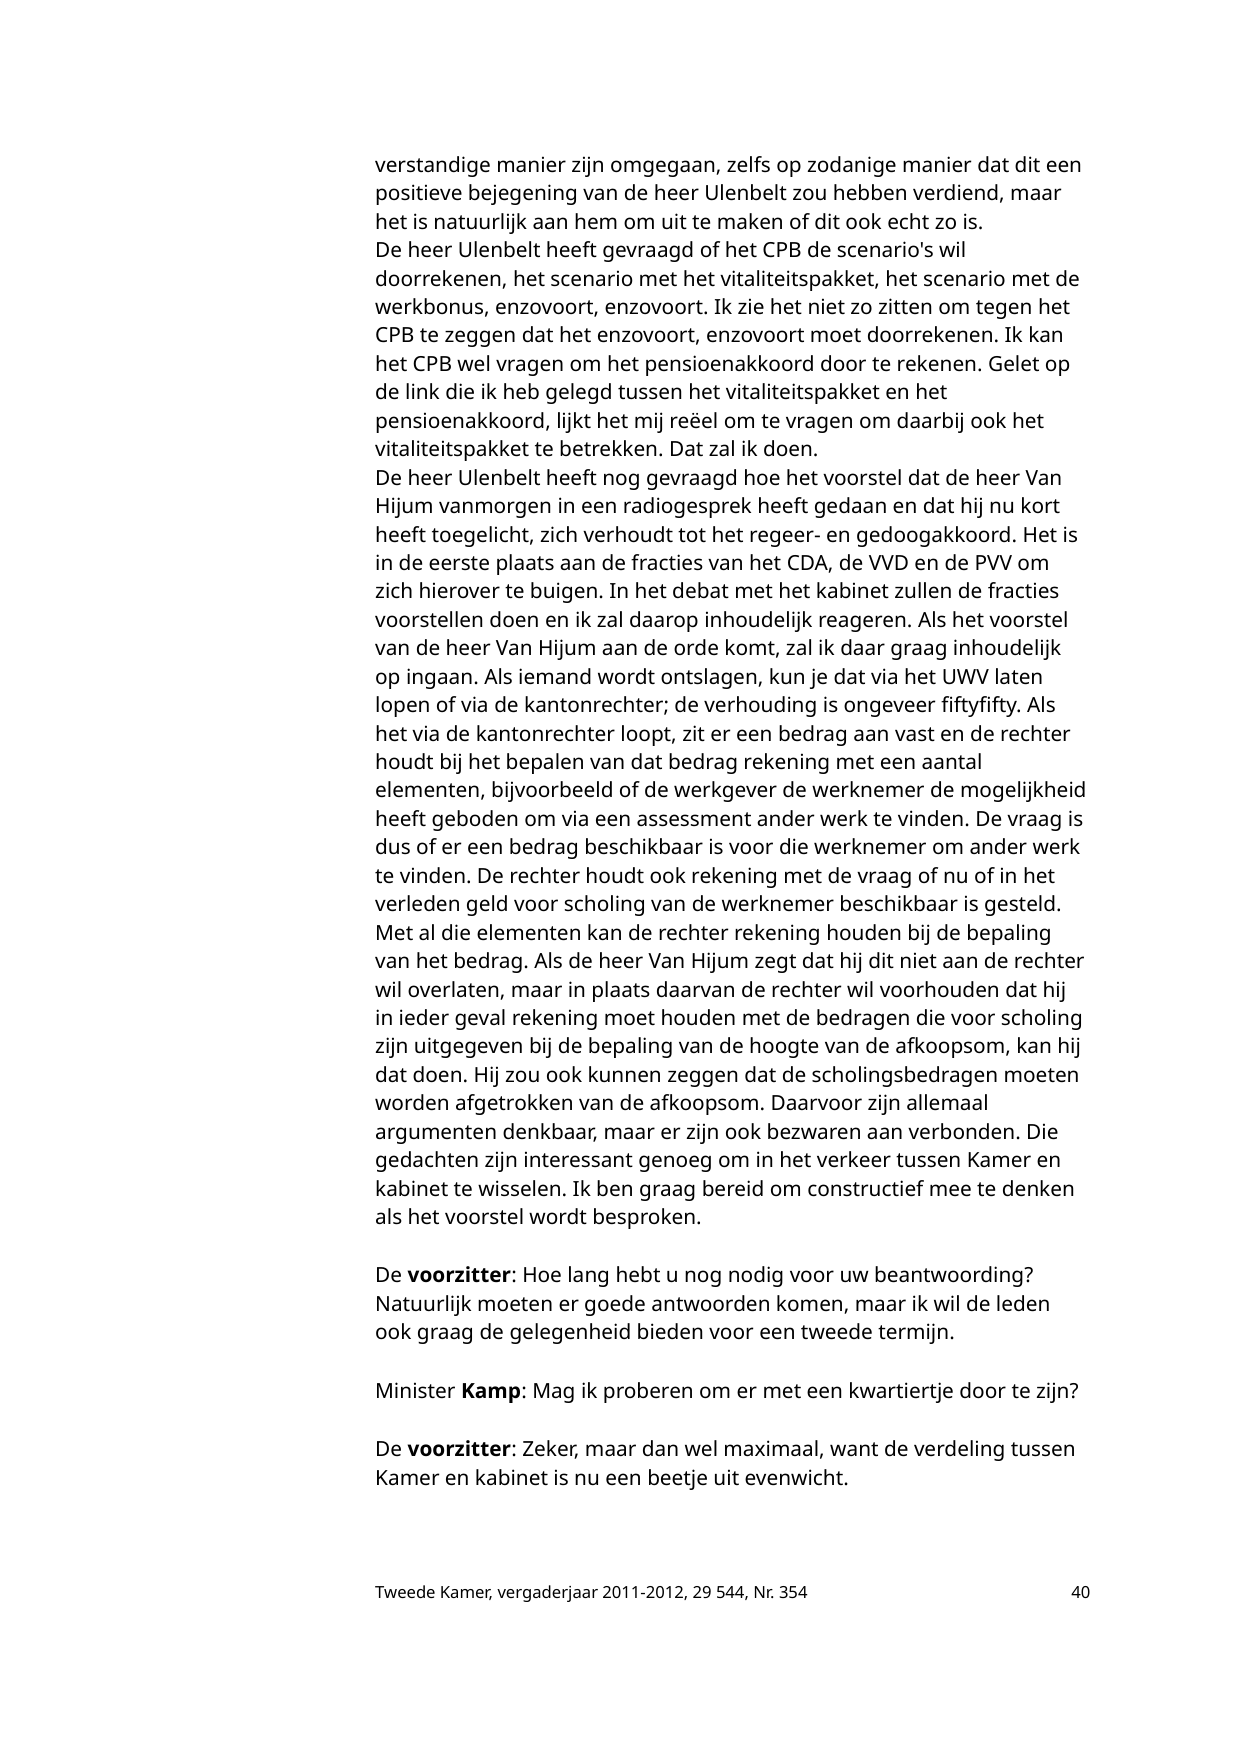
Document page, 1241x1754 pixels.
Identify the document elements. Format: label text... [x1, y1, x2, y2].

text De heer Ulenbelt heeft nog gevraagd hoe het voorstel dat de heer Van Hijum vanmorgen in een radiogesprek heeft gedaan en dat hij nu kort heeft toegelicht, zich verhoudt tot het regeer- en gedoogakkoord. Het is in de eerste plaats aan de fracties van het CDA, de VVD en de PVV om zich hierover te buigen. In het debat met het kabinet zullen de fracties voorstellen doen en ik zal daarop inhoudelijk reageren. Als het voorstel van de heer Van Hijum aan de orde komt, zal ik daar graag inhoudelijk op ingaan. Als iemand wordt ontslagen, kun je dat via het UWV laten lopen of via de kantonrechter; de verhouding is ongeveer fiftyfifty. Als het via de kantonrechter loopt, zit er een bedrag aan vast en de rechter houdt bij het bepalen van dat bedrag rekening met een aantal elementen, bijvoorbeeld of de werkgever de werknemer de mogelijkheid heeft geboden om via een assessment ander werk te vinden. De vraag is dus of er een bedrag beschikbaar is voor die werknemer om ander werk te vinden. De rechter houdt ook rekening met de vraag of nu of in het verleden geld voor scholing van de werknemer beschikbaar is gesteld. Met al die elementen kan de rechter rekening houden bij de bepaling van het bedrag. Als de heer Van Hijum zegt dat hij dit niet aan de rechter wil overlaten, maar in plaats daarvan de rechter wil voorhouden dat hij in ieder geval rekening moet houden met de bedragen die voor scholing zijn uitgegeven bij de bepaling van de hoogte van de afkoopsom, kan hij dat doen. Hij zou ook kunnen zeggen dat de scholingsbedragen moeten worden afgetrokken van de afkoopsom. Daarvoor zijn allemaal argumenten denkbaar, maar er zijn ook bezwaren aan verbonden. Die gedachten zijn interessant genoeg om in het verkeer tussen Kamer en kabinet te wisselen. Ik ben graag bereid om constructief mee te denken als het voorstel wordt besproken. [375, 463, 1090, 1231]
text verstandige manier zijn omgegaan, zelfs op zodanige manier dat dit een positieve bejegening van de heer Ulenbelt zou hebben verdiend, maar het is natuurlijk aan hem om uit te maken of dit ook echt zo is. [375, 150, 1090, 235]
text Minister Kamp: Mag ik proberen om er met een kwartiertje door te zijn? [375, 1376, 1090, 1404]
text De voorzitter: Zeker, maar dan wel maximaal, want de verdeling tussen Kamer en kabinet is nu een beetje uit evenwicht. [375, 1434, 1090, 1491]
text De voorzitter: Hoe lang hebt u nog nodig voor uw beantwoording? Natuurlijk moeten er goede antwoorden komen, maar ik wil de leden ook graag de gelegenheid bieden voor een tweede termijn. [375, 1261, 1090, 1346]
text De heer Ulenbelt heeft gevraagd of het CPB de scenario's wil doorrekenen, het scenario met het vitaliteitspakket, het scenario met de werkbonus, enzovoort, enzovoort. Ik zie het niet zo zitten om tegen het CPB te zeggen dat het enzovoort, enzovoort moet doorrekenen. Ik kan het CPB wel vragen om het pensioenakkoord door te rekenen. Gelet op de link die ik heb gelegd tussen het vitaliteitspakket en het pensioenakkoord, lijkt het mij reëel om te vragen om daarbij ook het vitaliteitspakket te betrekken. Dat zal ik doen. [375, 235, 1090, 463]
